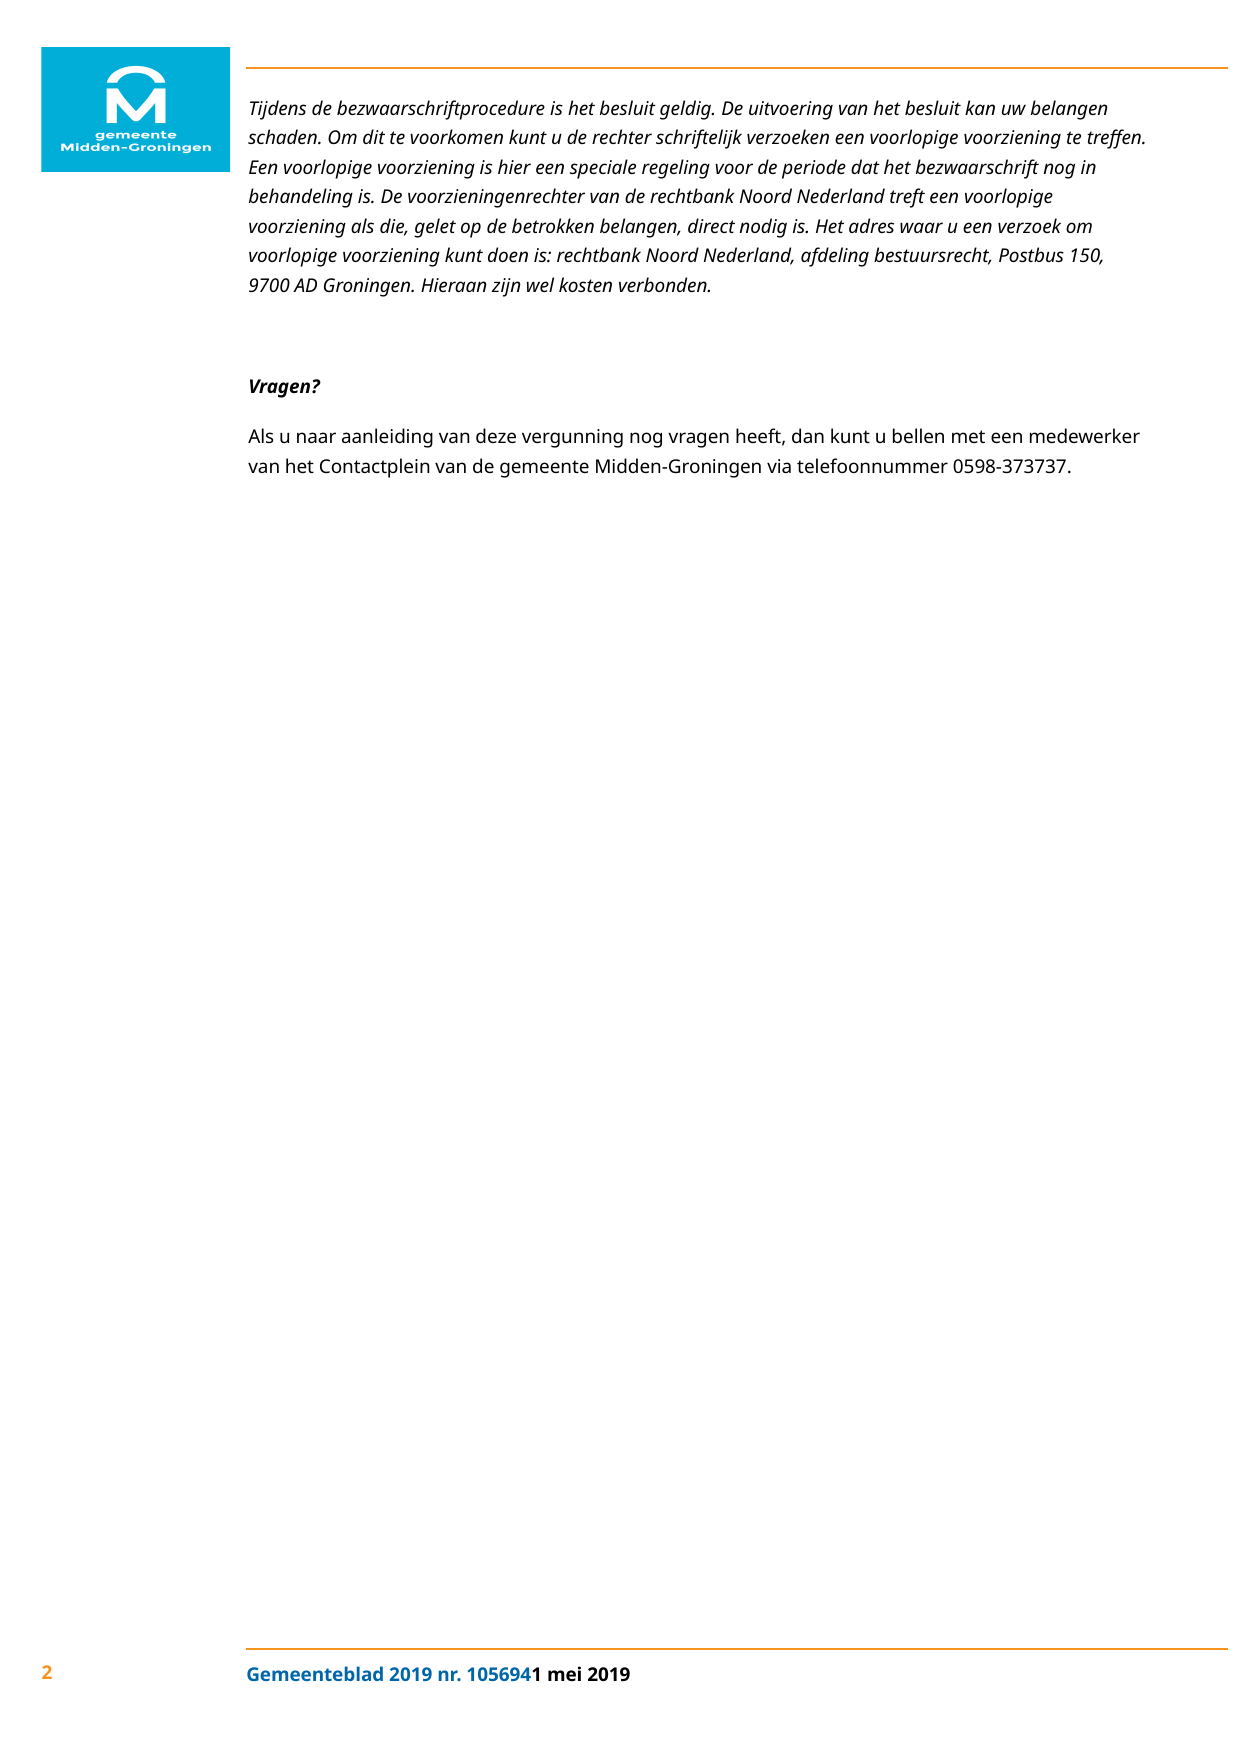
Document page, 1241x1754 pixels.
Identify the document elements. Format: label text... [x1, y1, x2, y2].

text Tijdens de bezwaarschriftprocedure is het besluit geldig. De uitvoering van het besluit kan uw belangen schaden. Om dit te voorkomen kunt u de rechter schriftelijk verzoeken een voorlopige voorziening te treffen. Een voorlopige voorziening is hier een speciale regeling voor de periode dat het bezwaarschrift nog in behandeling is. De voorzieningenrechter van de rechtbank Noord Nederland treft een voorlopige voorziening als die, gelet op de betrokken belangen, direct nodig is. Het adres waar u een verzoek om voorlopige voorziening kunt doen is: rechtbank Noord Nederland, afdeling bestuursrecht, Postbus 150, 9700 AD Groningen. Hieraan zijn wel kosten verbonden. [248, 95, 1152, 298]
picture [107, 89, 165, 122]
text Vragen? [248, 373, 1152, 399]
picture [108, 66, 164, 82]
picture [184, 146, 190, 153]
text Als u naar aanleiding van deze vergunning nog vragen heeft, dan kunt u bellen met een medewerker van het Contactplein van de gemeente Midden-Groningen via telefoonnummer 0598-373737. [248, 423, 1152, 479]
